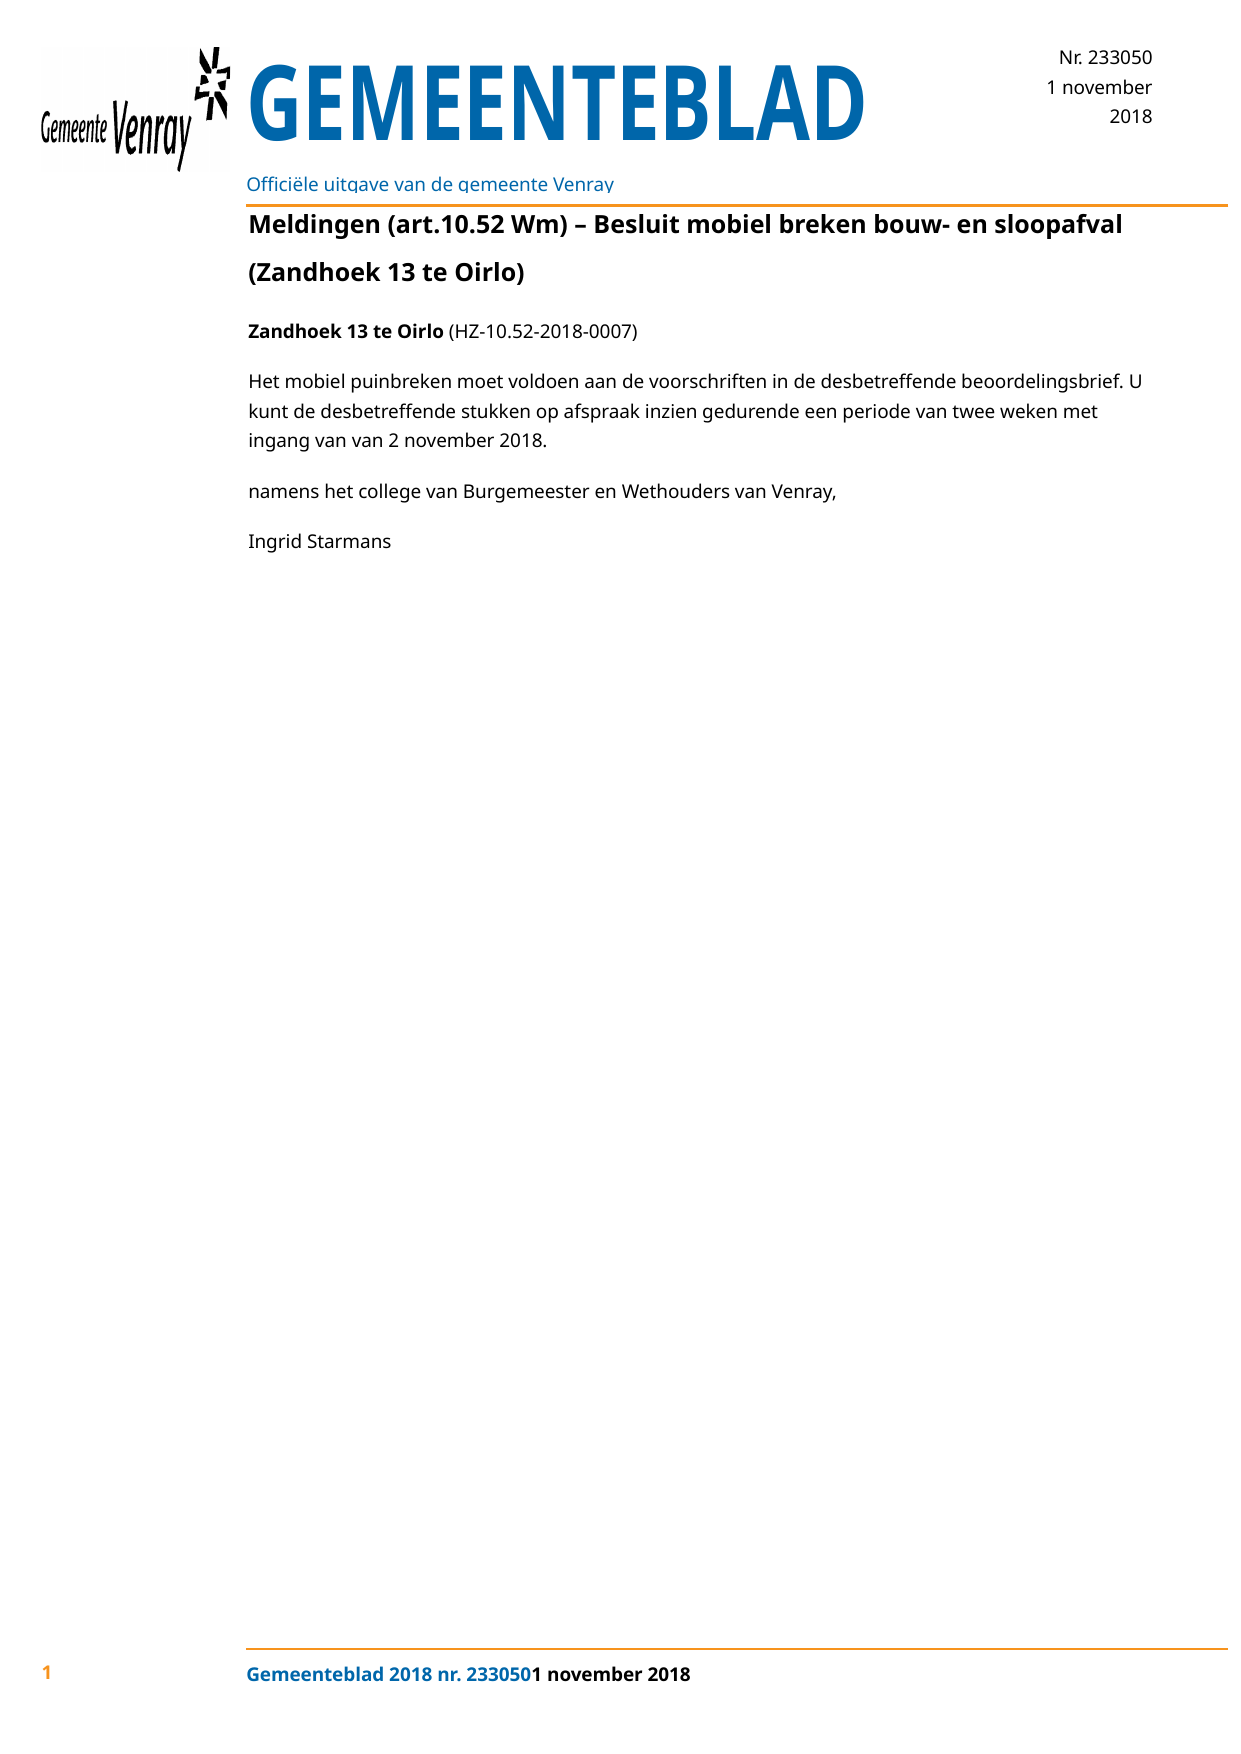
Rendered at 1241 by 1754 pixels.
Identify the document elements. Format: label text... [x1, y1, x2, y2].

text Ingrid Starmans [248, 528, 1152, 554]
text namens het college van Burgemeester en Wethouders van Venray, [248, 478, 1152, 504]
picture [41, 47, 231, 172]
text Meldingen (art.10.52 Wm) – Besluit mobiel breken bouw- en sloopafval (Zandhoek 13 te Oirlo) [248, 207, 1152, 288]
text Het mobiel puinbreken moet voldoen aan de voorschriften in de desbetreffende beoordelingsbrief. U kunt de desbetreffende stukken op afspraak inzien gedurende een periode van twee weken met ingang van van 2 november 2018. [248, 368, 1152, 453]
text Zandhoek 13 te Oirlo (HZ-10.52-2018-0007) [248, 318, 1152, 344]
